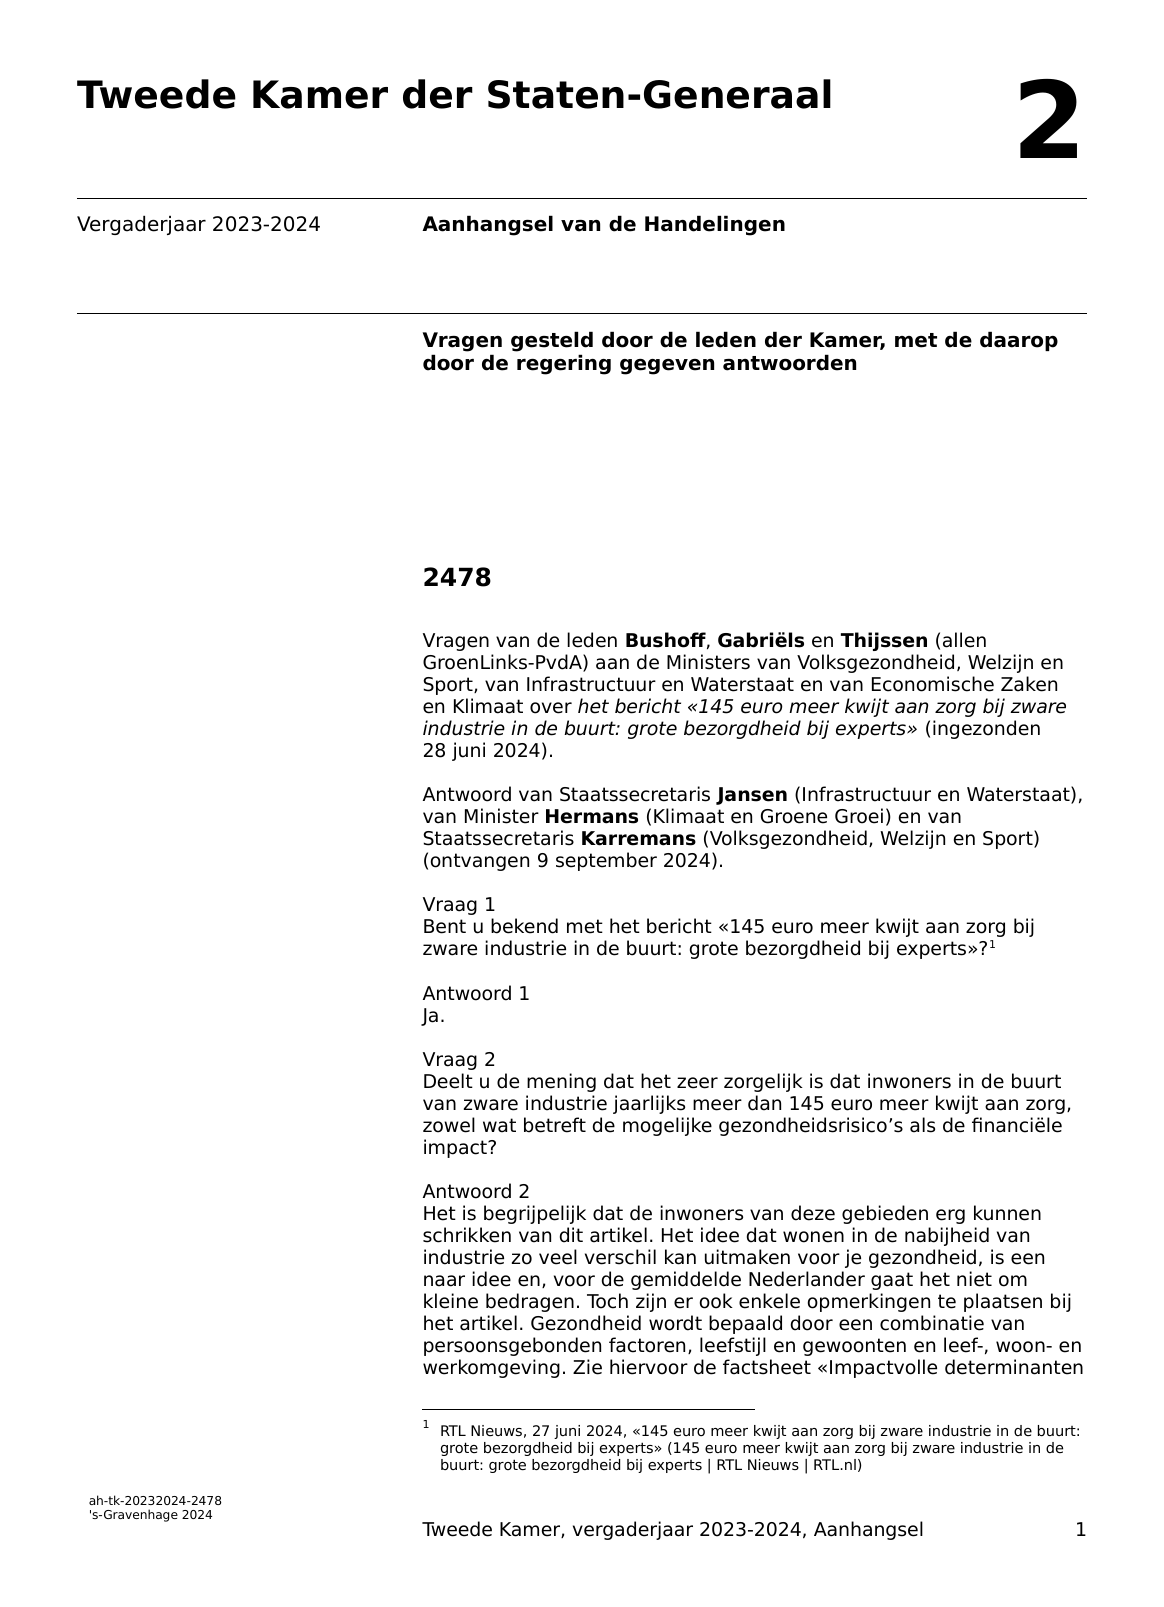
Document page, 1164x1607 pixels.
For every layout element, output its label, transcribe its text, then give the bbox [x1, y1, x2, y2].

table_cell Vragen gesteld door de leden der Kamer, met de daarop door de regering gegeven antwoorden [422, 314, 1087, 375]
table_header Tweede Kamer der Staten-Generaal [77, 59, 886, 198]
text Bent u bekend met het bericht «145 euro meer kwijt aan zorg bij zware industrie in de buurt: grote bezorgdheid bij experts»? [422, 916, 1087, 960]
table_cell Vergaderjaar 2023-2024 [77, 199, 422, 313]
text Het is begrijpelijk dat de inwoners van deze gebieden erg kunnen schrikken van dit artikel. Het idee dat wonen in de nabijheid van industrie zo veel verschil kan uitmaken voor je gezondheid, is een naar idee en, voor de gemiddelde Nederlander gaat het niet om kleine bedragen. Toch zijn er ook enkele opmerkingen te plaatsen bij het artikel. Gezondheid wordt bepaald door een combinatie van persoonsgebonden factoren, leefstijl en gewoonten en leef-, woon- en werkomgeving. Zie hiervoor de factsheet «Impactvolle determinanten [422, 1203, 1087, 1378]
text Antwoord 2 [422, 1181, 1087, 1203]
text Antwoord van Staatssecretaris Jansen (Infrastructuur en Waterstaat), van Minister Hermans (Klimaat en Groene Groei) en van Staatssecretaris Karremans (Volksgezondheid, Welzijn en Sport) (ontvangen 9 september 2024). [422, 784, 1087, 872]
text Deelt u de mening dat het zeer zorgelijk is dat inwoners in de buurt van zware industrie jaarlijks meer dan 145 euro meer kwijt aan zorg, zowel wat betreft de mogelijke gezondheidsrisico’s als de financiële impact? [422, 1071, 1087, 1158]
text Ja. [422, 1004, 1087, 1026]
text Vraag 2 [422, 1049, 1087, 1071]
table_cell [77, 314, 422, 375]
table_header 2 [886, 59, 1087, 198]
text Vraag 1 [422, 894, 1087, 916]
text RTL Nieuws, 27 juni 2024, «145 euro meer kwijt aan zorg bij zware industrie in de buurt: grote bezorgdheid bij experts» (145 euro meer kwijt aan zorg bij zware industrie in de buurt: grote bezorgdheid bij experts | RTL Nieuws | RTL.nl) [422, 1418, 1087, 1474]
table_cell Aanhangsel van de Handelingen [422, 199, 1087, 313]
text ah-tk-20232024-2478 [88, 1494, 323, 1508]
text 2478 [422, 563, 1087, 592]
text 's-Gravenhage 2024 [88, 1508, 323, 1522]
text Vragen van de leden Bushoff, Gabriëls en Thijssen (allen GroenLinks-PvdA) aan de Ministers van Volksgezondheid, Welzijn en Sport, van Infrastructuur en Waterstaat en van Economische Zaken en Klimaat over het bericht «145 euro meer kwijt aan zorg bij zware industrie in de buurt: grote bezorgdheid bij experts» (ingezonden 28 juni 2024). [422, 630, 1087, 762]
text Antwoord 1 [422, 982, 1087, 1004]
